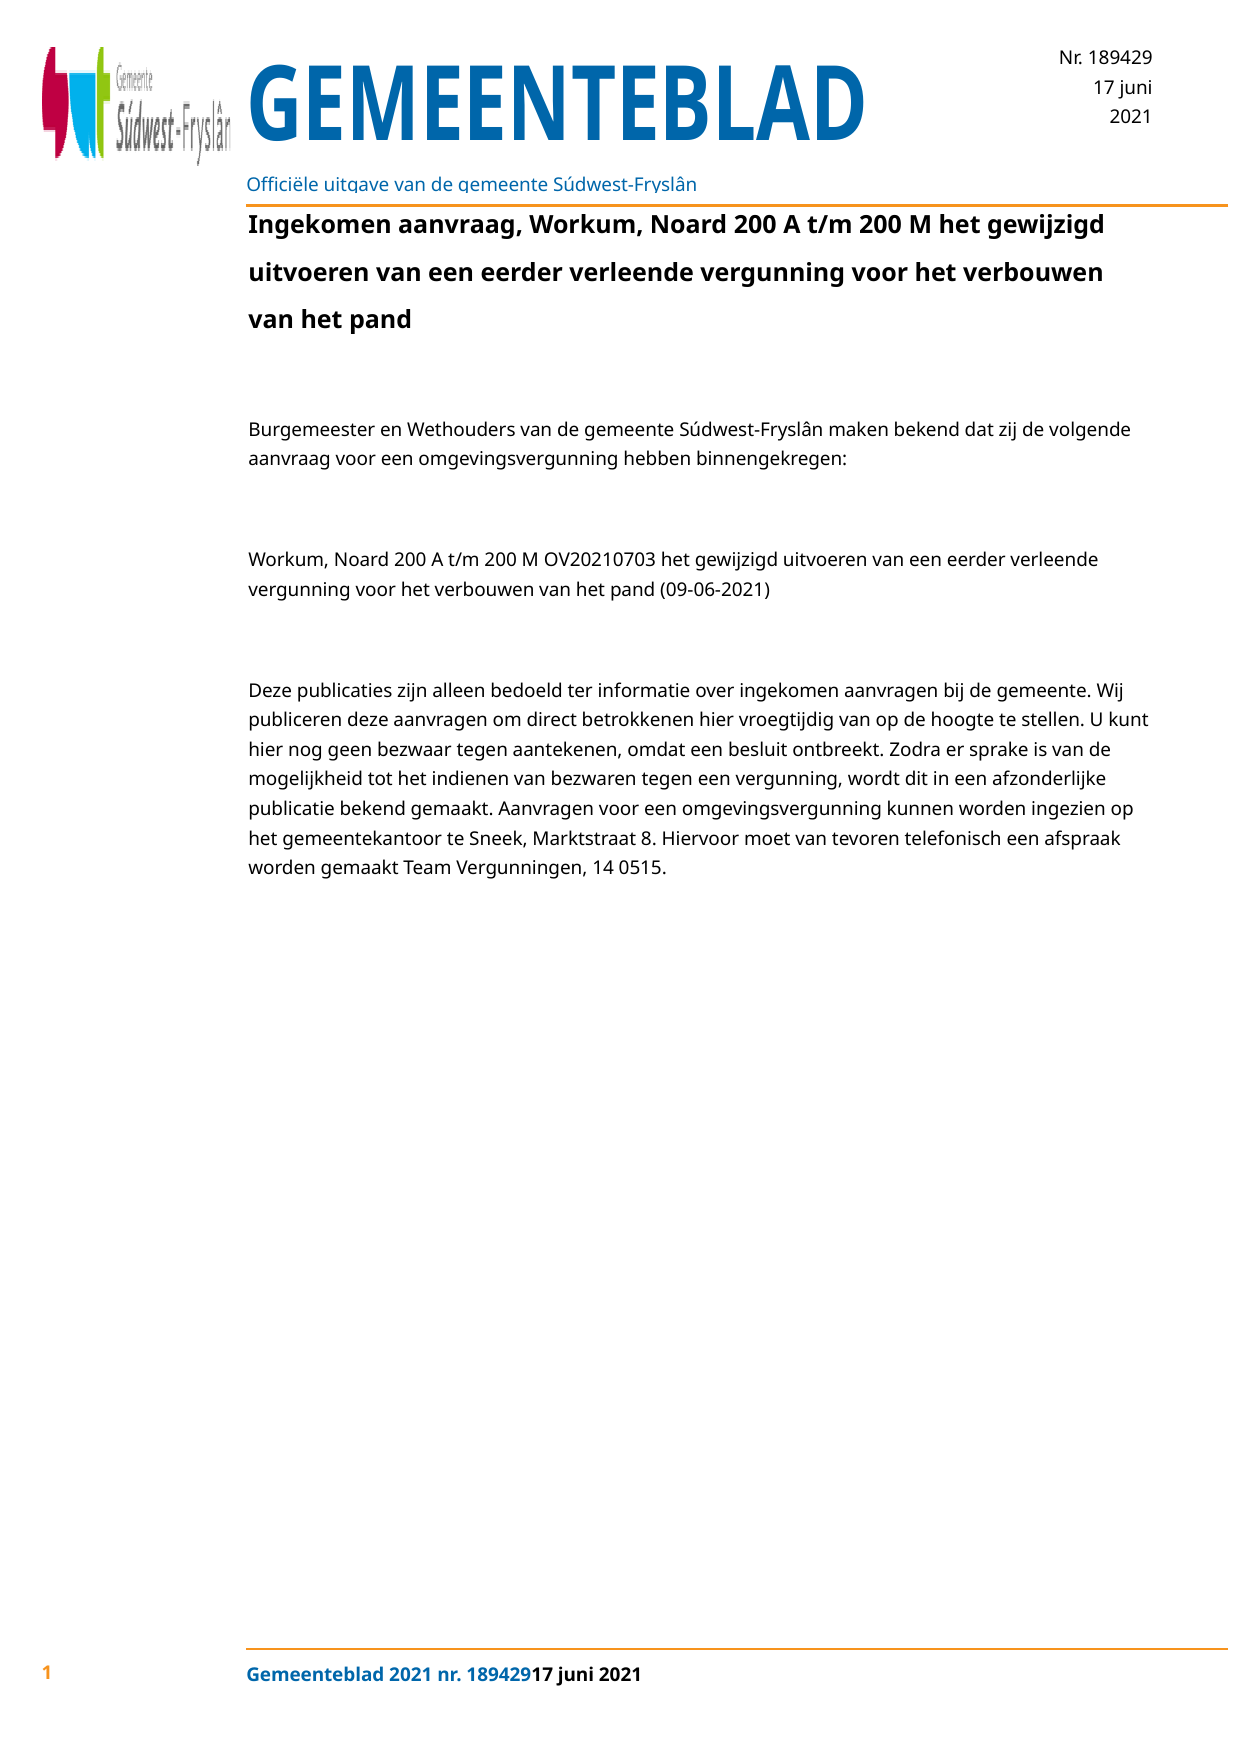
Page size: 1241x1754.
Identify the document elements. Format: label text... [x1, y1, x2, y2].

text Workum, Noard 200 A t/m 200 M OV20210703 het gewijzigd uitvoeren van een eerder verleende vergunning voor het verbouwen van het pand (09-06-2021) [248, 546, 1152, 602]
text Burgemeester en Wethouders van de gemeente Súdwest-Fryslân maken bekend dat zij de volgende aanvraag voor een omgevingsvergunning hebben binnengekregen: [248, 416, 1152, 471]
picture [41, 47, 231, 172]
text Ingekomen aanvraag, Workum, Noard 200 A t/m 200 M het gewijzigd uitvoeren van een eerder verleende vergunning voor het verbouwen van het pand [248, 207, 1152, 336]
text Deze publicaties zijn alleen bedoeld ter informatie over ingekomen aanvragen bij de gemeente. Wij publiceren deze aanvragen om direct betrokkenen hier vroegtijdig van op de hoogte te stellen. U kunt hier nog geen bezwaar tegen aantekenen, omdat een besluit ontbreekt. Zodra er sprake is van de mogelijkheid tot het indienen van bezwaren tegen een vergunning, wordt dit in een afzonderlijke publicatie bekend gemaakt. Aanvragen voor een omgevingsvergunning kunnen worden ingezien op het gemeentekantoor te Sneek, Marktstraat 8. Hiervoor moet van tevoren telefonisch een afspraak worden gemaakt Team Vergunningen, 14 0515. [248, 677, 1152, 880]
